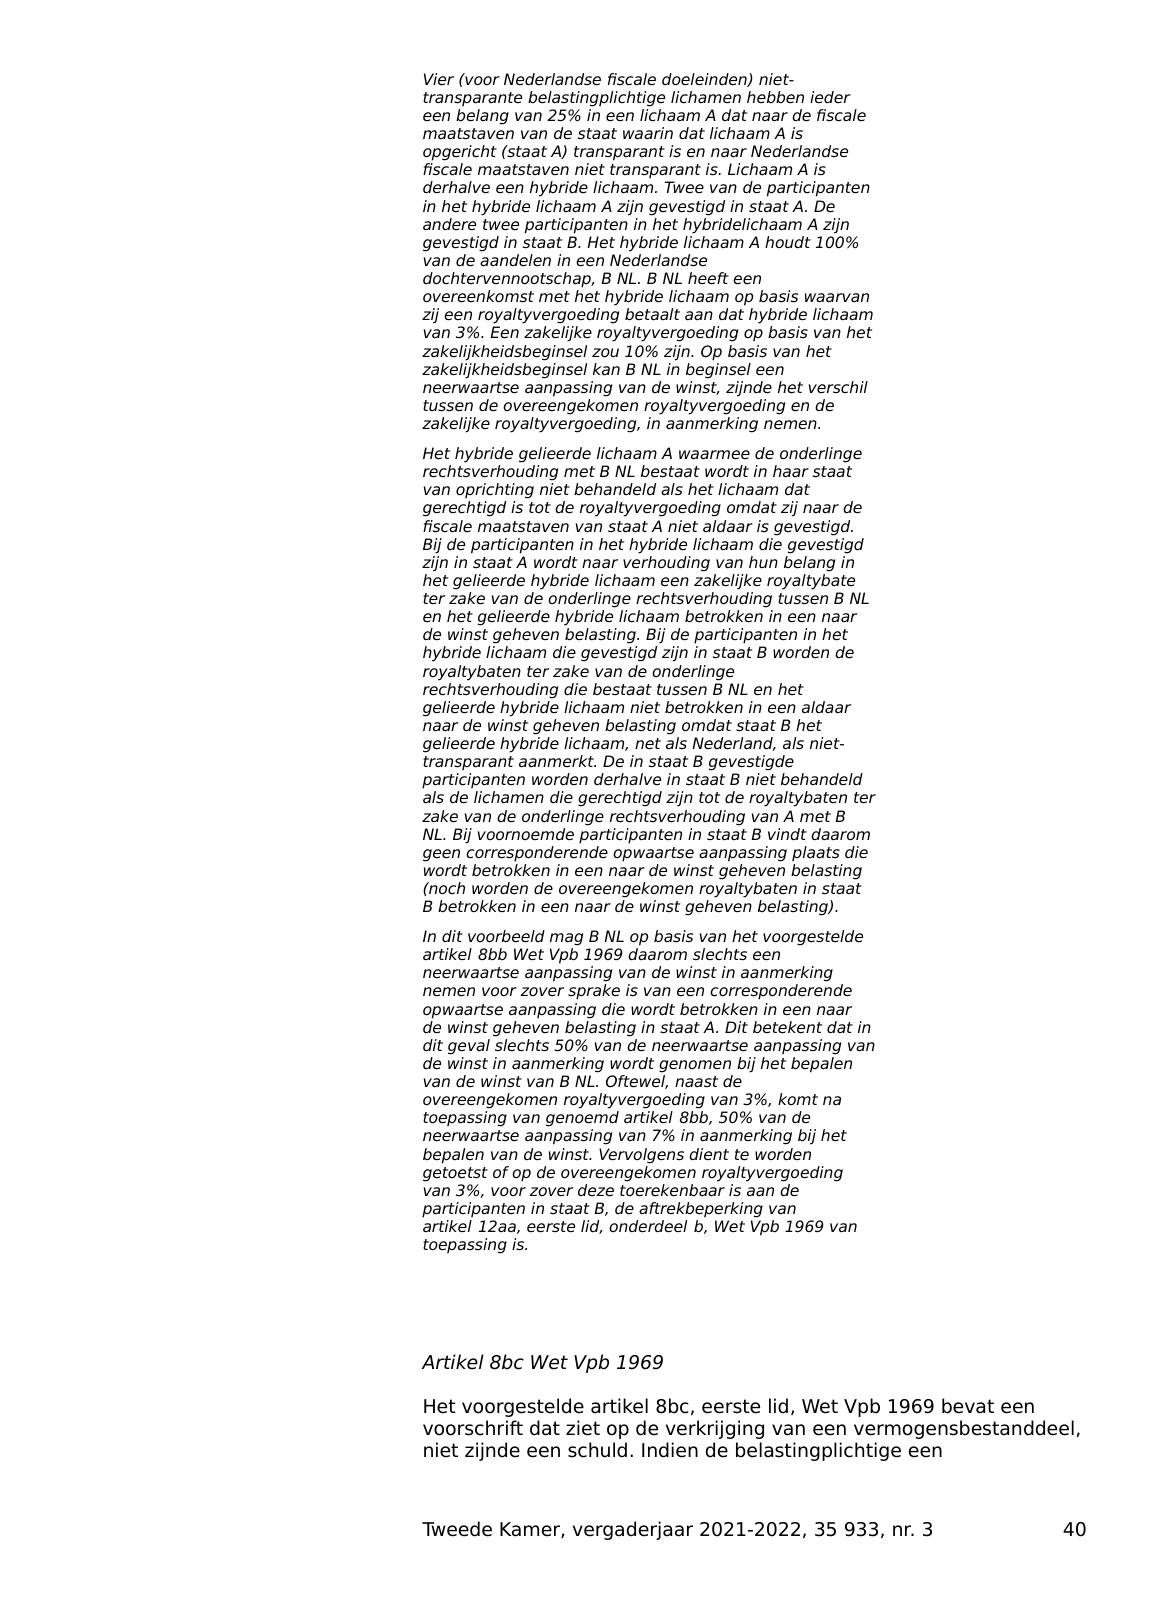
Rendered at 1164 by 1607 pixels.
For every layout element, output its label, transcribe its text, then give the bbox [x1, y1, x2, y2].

subtitle Artikel 8bc Wet Vpb 1969 [422, 1352, 1087, 1373]
text Vier (voor Nederlandse fiscale doeleinden) niet-transparante belastingplichtige lichamen hebben ieder een belang van 25% in een lichaam A dat naar de fiscale maatstaven van de staat waarin dat lichaam A is opgericht (staat A) transparant is en naar Nederlandse fiscale maatstaven niet transparant is. Lichaam A is derhalve een hybride lichaam. Twee van de participanten in het hybride lichaam A zijn gevestigd in staat A. De andere twee participanten in het hybridelichaam A zijn gevestigd in staat B. Het hybride lichaam A houdt 100% van de aandelen in een Nederlandse dochtervennootschap, B NL. B NL heeft een overeenkomst met het hybride lichaam op basis waarvan zij een royaltyvergoeding betaalt aan dat hybride lichaam van 3%. Een zakelijke royaltyvergoeding op basis van het zakelijkheidsbeginsel zou 10% zijn. Op basis van het zakelijkheidsbeginsel kan B NL in beginsel een neerwaartse aanpassing van de winst, zijnde het verschil tussen de overeengekomen royaltyvergoeding en de zakelijke royaltyvergoeding, in aanmerking nemen. [422, 71, 877, 433]
text Het voorgestelde artikel 8bc, eerste lid, Wet Vpb 1969 bevat een voorschrift dat ziet op de verkrijging van een vermogensbestanddeel, niet zijnde een schuld. Indien de belastingplichtige een [422, 1396, 1087, 1462]
text Het hybride gelieerde lichaam A waarmee de onderlinge rechtsverhouding met B NL bestaat wordt in haar staat van oprichting niet behandeld als het lichaam dat gerechtigd is tot de royaltyvergoeding omdat zij naar de fiscale maatstaven van staat A niet aldaar is gevestigd. Bij de participanten in het hybride lichaam die gevestigd zijn in staat A wordt naar verhouding van hun belang in het gelieerde hybride lichaam een zakelijke royaltybate ter zake van de onderlinge rechtsverhouding tussen B NL en het gelieerde hybride lichaam betrokken in een naar de winst geheven belasting. Bij de participanten in het hybride lichaam die gevestigd zijn in staat B worden de royaltybaten ter zake van de onderlinge rechtsverhouding die bestaat tussen B NL en het gelieerde hybride lichaam niet betrokken in een aldaar naar de winst geheven belasting omdat staat B het gelieerde hybride lichaam, net als Nederland, als niet-transparant aanmerkt. De in staat B gevestigde participanten worden derhalve in staat B niet behandeld als de lichamen die gerechtigd zijn tot de royaltybaten ter zake van de onderlinge rechtsverhouding van A met B NL. Bij voornoemde participanten in staat B vindt daarom geen corresponderende opwaartse aanpassing plaats die wordt betrokken in een naar de winst geheven belasting (noch worden de overeengekomen royaltybaten in staat B betrokken in een naar de winst geheven belasting). [422, 445, 877, 916]
text In dit voorbeeld mag B NL op basis van het voorgestelde artikel 8bb Wet Vpb 1969 daarom slechts een neerwaartse aanpassing van de winst in aanmerking nemen voor zover sprake is van een corresponderende opwaartse aanpassing die wordt betrokken in een naar de winst geheven belasting in staat A. Dit betekent dat in dit geval slechts 50% van de neerwaartse aanpassing van de winst in aanmerking wordt genomen bij het bepalen van de winst van B NL. Oftewel, naast de overeengekomen royaltyvergoeding van 3%, komt na toepassing van genoemd artikel 8bb, 50% van de neerwaartse aanpassing van 7% in aanmerking bij het bepalen van de winst. Vervolgens dient te worden getoetst of op de overeengekomen royaltyvergoeding van 3%, voor zover deze toerekenbaar is aan de participanten in staat B, de aftrekbeperking van artikel 12aa, eerste lid, onderdeel b, Wet Vpb 1969 van toepassing is. [422, 928, 877, 1254]
